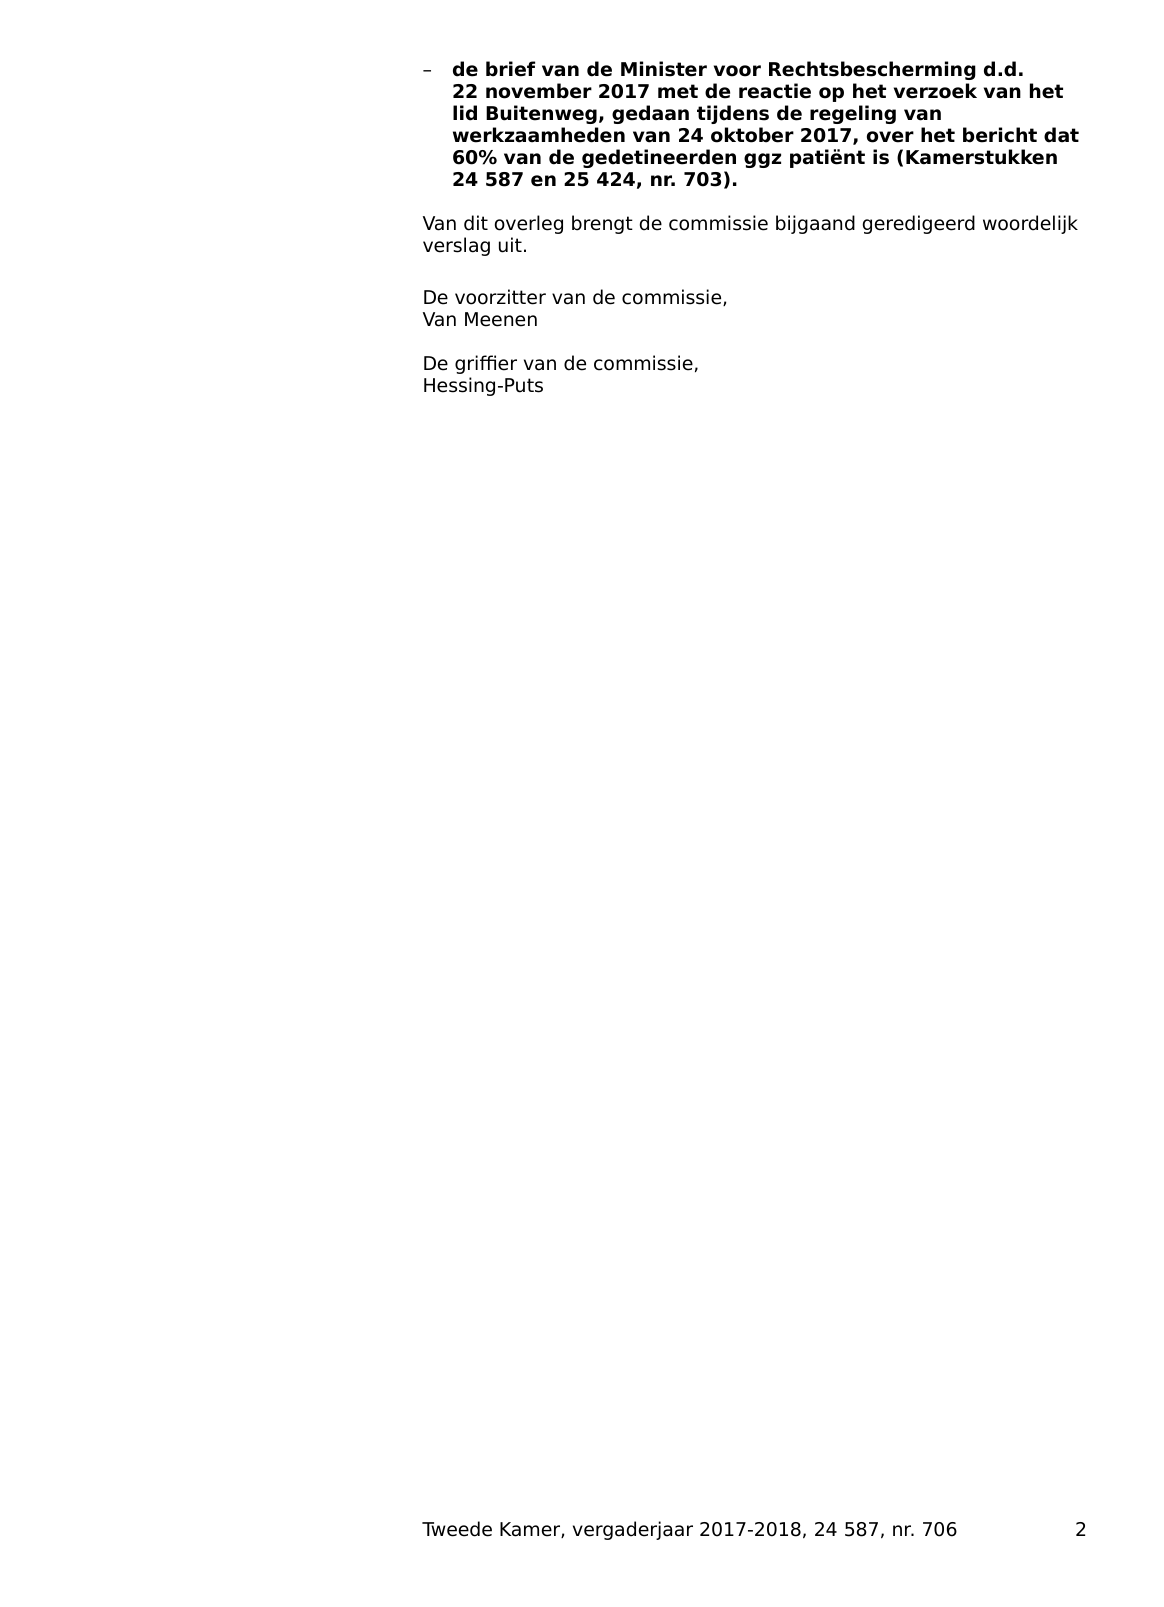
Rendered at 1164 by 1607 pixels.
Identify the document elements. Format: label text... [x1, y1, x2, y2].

text Van dit overleg brengt de commissie bijgaand geredigeerd woordelijk verslag uit. [422, 213, 1087, 257]
text De griffier van de commissie, Hessing-Puts [422, 353, 1087, 397]
text De voorzitter van de commissie, Van Meenen [422, 287, 1087, 331]
text – de brief van de Minister voor Rechtsbescherming d.d. 22 november 2017 met de reactie op het verzoek van het lid Buitenweg, gedaan tijdens de regeling van werkzaamheden van 24 oktober 2017, over het bericht dat 60% van de gedetineerden ggz patiënt is (Kamerstukken 24 587 en 25 424, nr. 703). [422, 59, 1087, 191]
